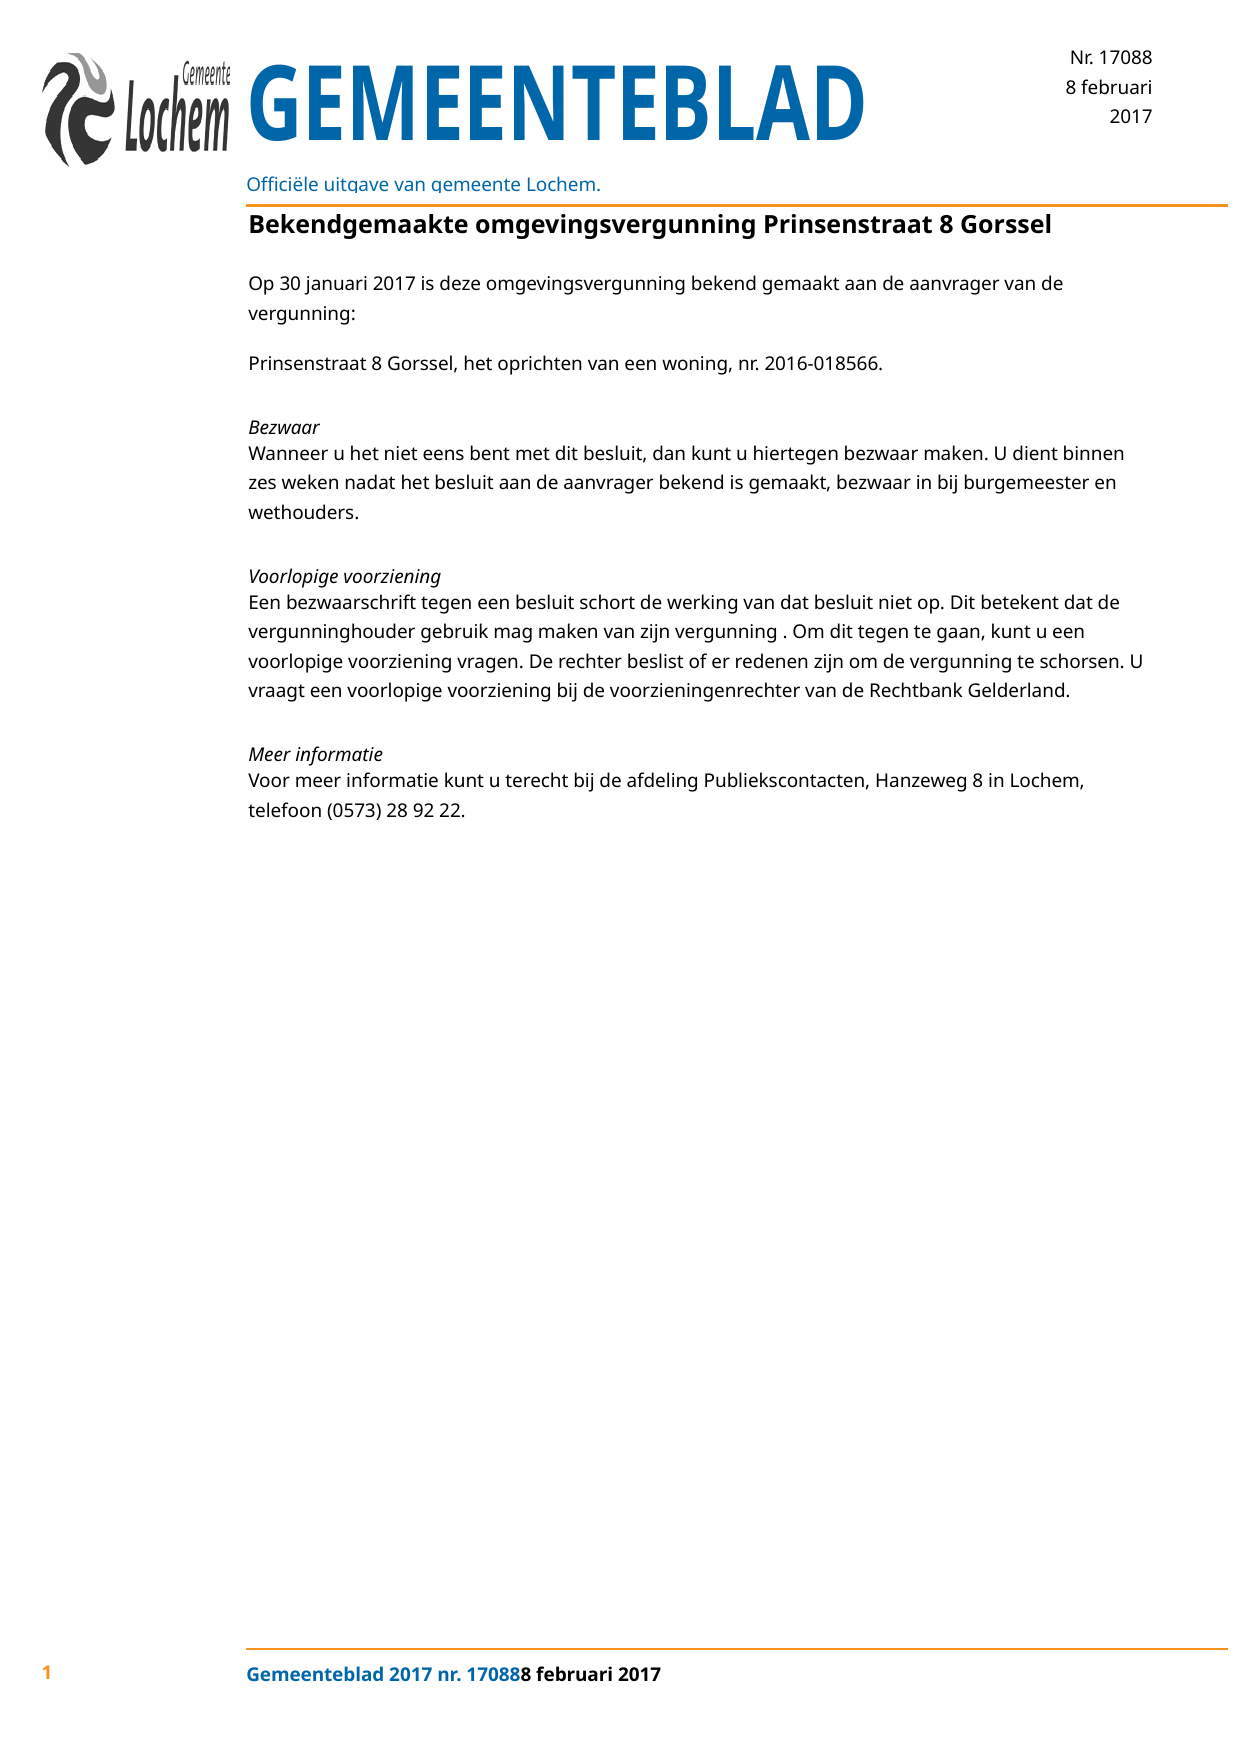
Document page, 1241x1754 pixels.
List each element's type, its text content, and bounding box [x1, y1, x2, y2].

text Bekendgemaakte omgevingsvergunning Prinsenstraat 8 Gorssel [248, 207, 1152, 241]
text Voorlopige voorziening [248, 563, 1152, 589]
text Een bezwaarschrift tegen een besluit schort de werking van dat besluit niet op. Dit betekent dat de vergunninghouder gebruik mag maken van zijn vergunning . Om dit tegen te gaan, kunt u een voorlopige voorziening vragen. De rechter beslist of er redenen zijn om de vergunning te schorsen. U vraagt een voorlopige voorziening bij de voorzieningenrechter van de Rechtbank Gelderland. [248, 589, 1152, 703]
text Wanneer u het niet eens bent met dit besluit, dan kunt u hiertegen bezwaar maken. U dient binnen zes weken nadat het besluit aan de aanvrager bekend is gemaakt, bezwaar in bij burgemeester en wethouders. [248, 440, 1152, 525]
text Bezwaar [248, 414, 1152, 440]
text Prinsenstraat 8 Gorssel, het oprichten van een woning, nr. 2016-018566. [248, 350, 1152, 376]
text Voor meer informatie kunt u terecht bij de afdeling Publiekscontacten, Hanzeweg 8 in Lochem, telefoon (0573) 28 92 22. [248, 767, 1152, 823]
picture [41, 47, 231, 172]
text Op 30 januari 2017 is deze omgevingsvergunning bekend gemaakt aan de aanvrager van de vergunning: [248, 270, 1152, 326]
text Meer informatie [248, 742, 1152, 767]
